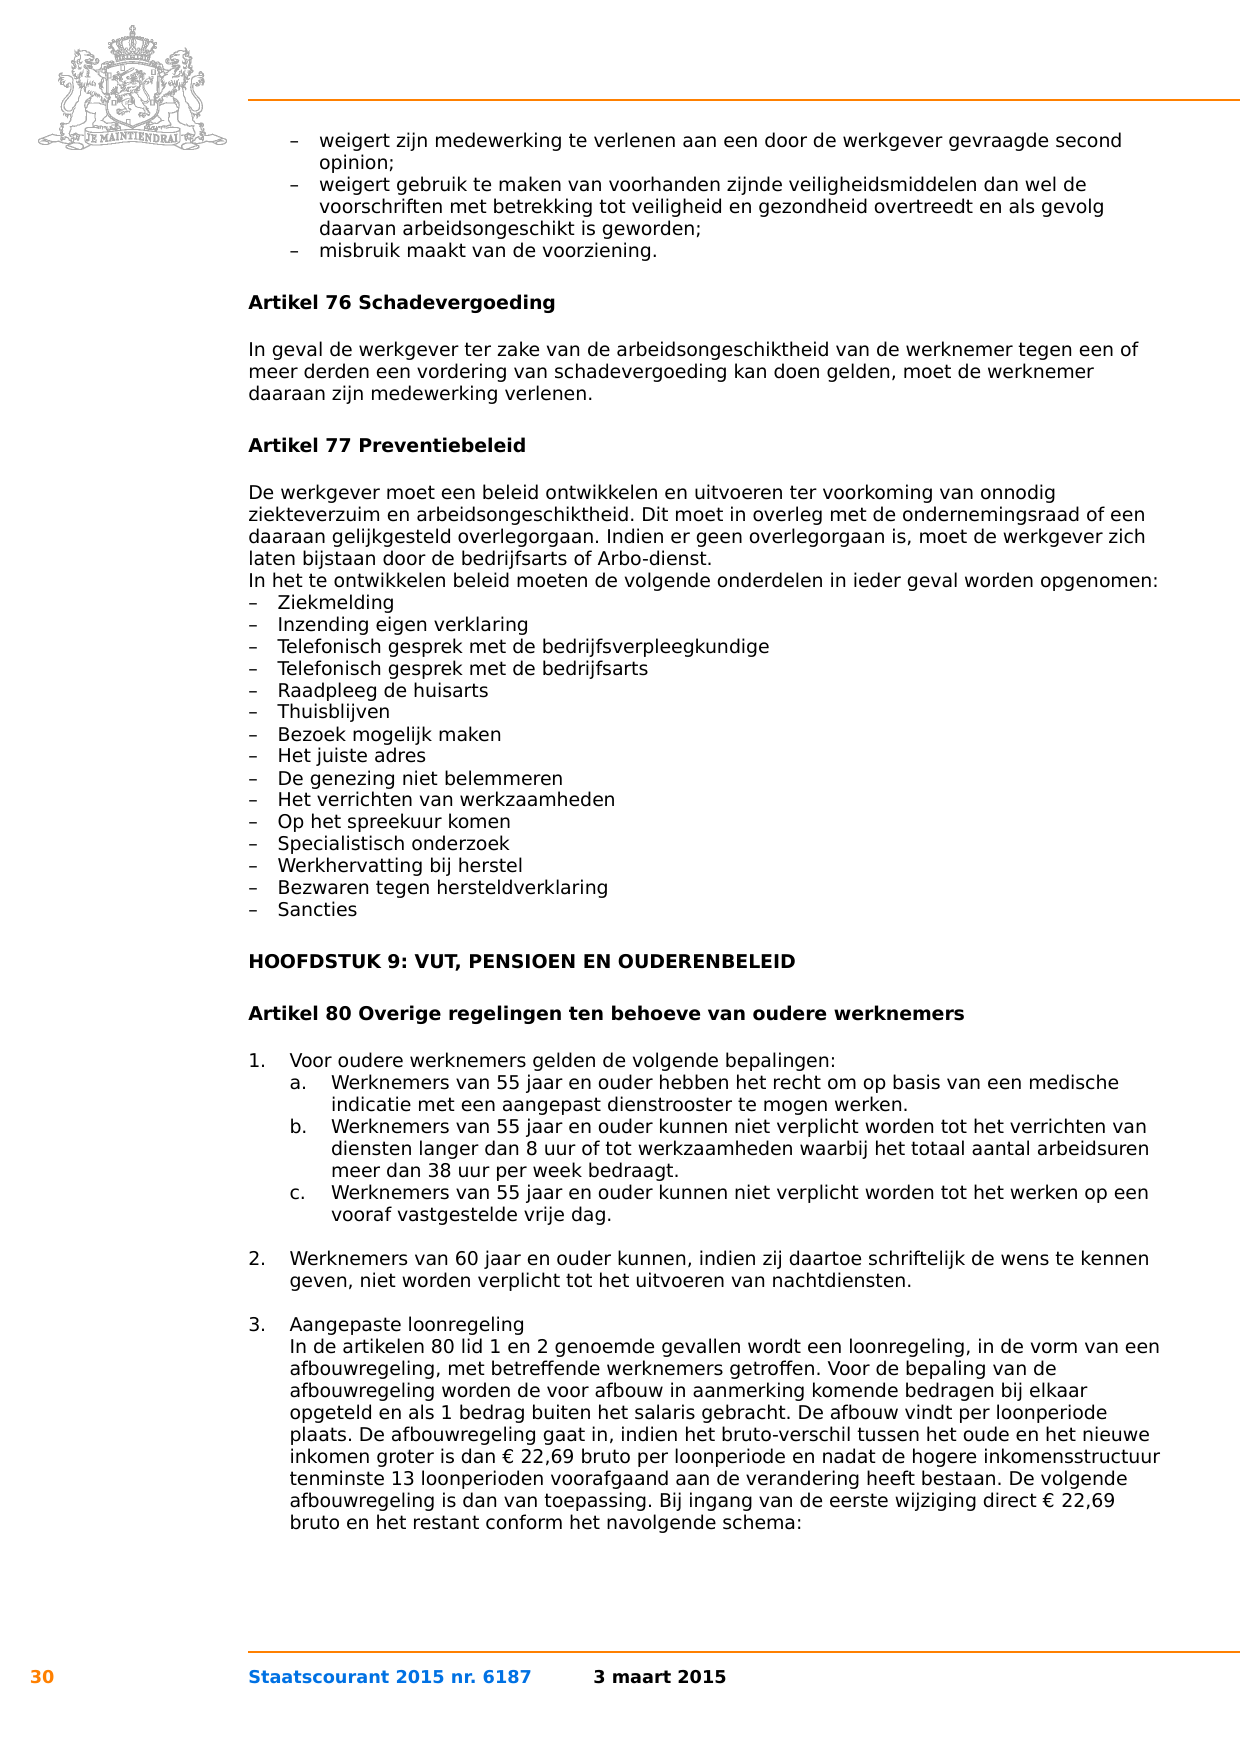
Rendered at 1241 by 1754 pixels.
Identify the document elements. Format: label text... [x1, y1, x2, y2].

text – Telefonisch gesprek met de bedrijfsverpleegkundige [248, 636, 1163, 657]
text – Inzending eigen verklaring [248, 613, 1163, 636]
text – Raadpleeg de huisarts [248, 679, 1163, 701]
text – misbruik maakt van de voorziening. [289, 240, 1163, 262]
text 1. Voor oudere werknemers gelden de volgende bepalingen: [248, 1050, 1163, 1072]
text – Bezwaren tegen hersteldverklaring [248, 877, 1163, 899]
subtitle Artikel 80 Overige regelingen ten behoeve van oudere werknemers [248, 1003, 1163, 1025]
text b. Werknemers van 55 jaar en ouder kunnen niet verplicht worden tot het verrichten van diensten langer dan 8 uur of tot werkzaamheden waarbij het totaal aantal arbeidsuren meer dan 38 uur per week bedraagt. [289, 1116, 1163, 1182]
subtitle Artikel 77 Preventiebeleid [248, 435, 1163, 457]
text – Op het spreekuur komen [248, 811, 1163, 833]
text – De genezing niet belemmeren [248, 767, 1163, 789]
text c. Werknemers van 55 jaar en ouder kunnen niet verplicht worden tot het werken op een vooraf vastgestelde vrije dag. [289, 1182, 1163, 1226]
text 2. Werknemers van 60 jaar en ouder kunnen, indien zij daartoe schriftelijk de wens te kennen geven, niet worden verplicht tot het uitvoeren van nachtdiensten. [248, 1248, 1163, 1292]
text – Ziekmelding [248, 592, 1163, 613]
text – Thuisblijven [248, 701, 1163, 723]
text – Het verrichten van werkzaamheden [248, 789, 1163, 811]
picture [38, 25, 227, 150]
text a. Werknemers van 55 jaar en ouder hebben het recht om op basis van een medische indicatie met een aangepast dienstrooster te mogen werken. [289, 1072, 1163, 1116]
text – Werkhervatting bij herstel [248, 855, 1163, 877]
text 3. Aangepaste loonregeling [248, 1314, 1163, 1336]
subtitle Artikel 76 Schadevergoeding [248, 292, 1163, 314]
text – Specialistisch onderzoek [248, 833, 1163, 855]
text In geval de werkgever ter zake van de arbeidsongeschiktheid van de werknemer tegen een of meer derden een vordering van schadevergoeding kan doen gelden, moet de werknemer daaraan zijn medewerking verlenen. [248, 339, 1163, 405]
text In het te ontwikkelen beleid moeten de volgende onderdelen in ieder geval worden opgenomen: [248, 569, 1163, 592]
text – Telefonisch gesprek met de bedrijfsarts [248, 657, 1163, 679]
text – Sancties [248, 899, 1163, 921]
text – weigert zijn medewerking te verlenen aan een door de werkgever gevraagde second opinion; [289, 130, 1163, 174]
text De werkgever moet een beleid ontwikkelen en uitvoeren ter voorkoming van onnodig ziekteverzuim en arbeidsongeschiktheid. Dit moet in overleg met de ondernemingsraad of een daaraan gelijkgesteld overlegorgaan. Indien er geen overlegorgaan is, moet de werkgever zich laten bijstaan door de bedrijfsarts of Arbo-dienst. [248, 482, 1163, 569]
text – Het juiste adres [248, 745, 1163, 767]
subtitle HOOFDSTUK 9: VUT, PENSIOEN EN OUDERENBELEID [248, 951, 1163, 973]
text – weigert gebruik te maken van voorhanden zijnde veiligheidsmiddelen dan wel de voorschriften met betrekking tot veiligheid en gezondheid overtreedt en als gevolg daarvan arbeidsongeschikt is geworden; [289, 174, 1163, 240]
text – Bezoek mogelijk maken [248, 723, 1163, 745]
text In de artikelen 80 lid 1 en 2 genoemde gevallen wordt een loonregeling, in de vorm van een afbouwregeling, met betreffende werknemers getroffen. Voor de bepaling van de afbouwregeling worden de voor afbouw in aanmerking komende bedragen bij elkaar opgeteld en als 1 bedrag buiten het salaris gebracht. De afbouw vindt per loonperiode plaats. De afbouwregeling gaat in, indien het bruto-verschil tussen het oude en het nieuwe inkomen groter is dan € 22,69 bruto per loonperiode en nadat de hogere inkomensstructuur tenminste 13 loonperioden voorafgaand aan de verandering heeft bestaan. De volgende afbouwregeling is dan van toepassing. Bij ingang van de eerste wijziging direct € 22,69 bruto en het restant conform het navolgende schema: [289, 1336, 1163, 1533]
